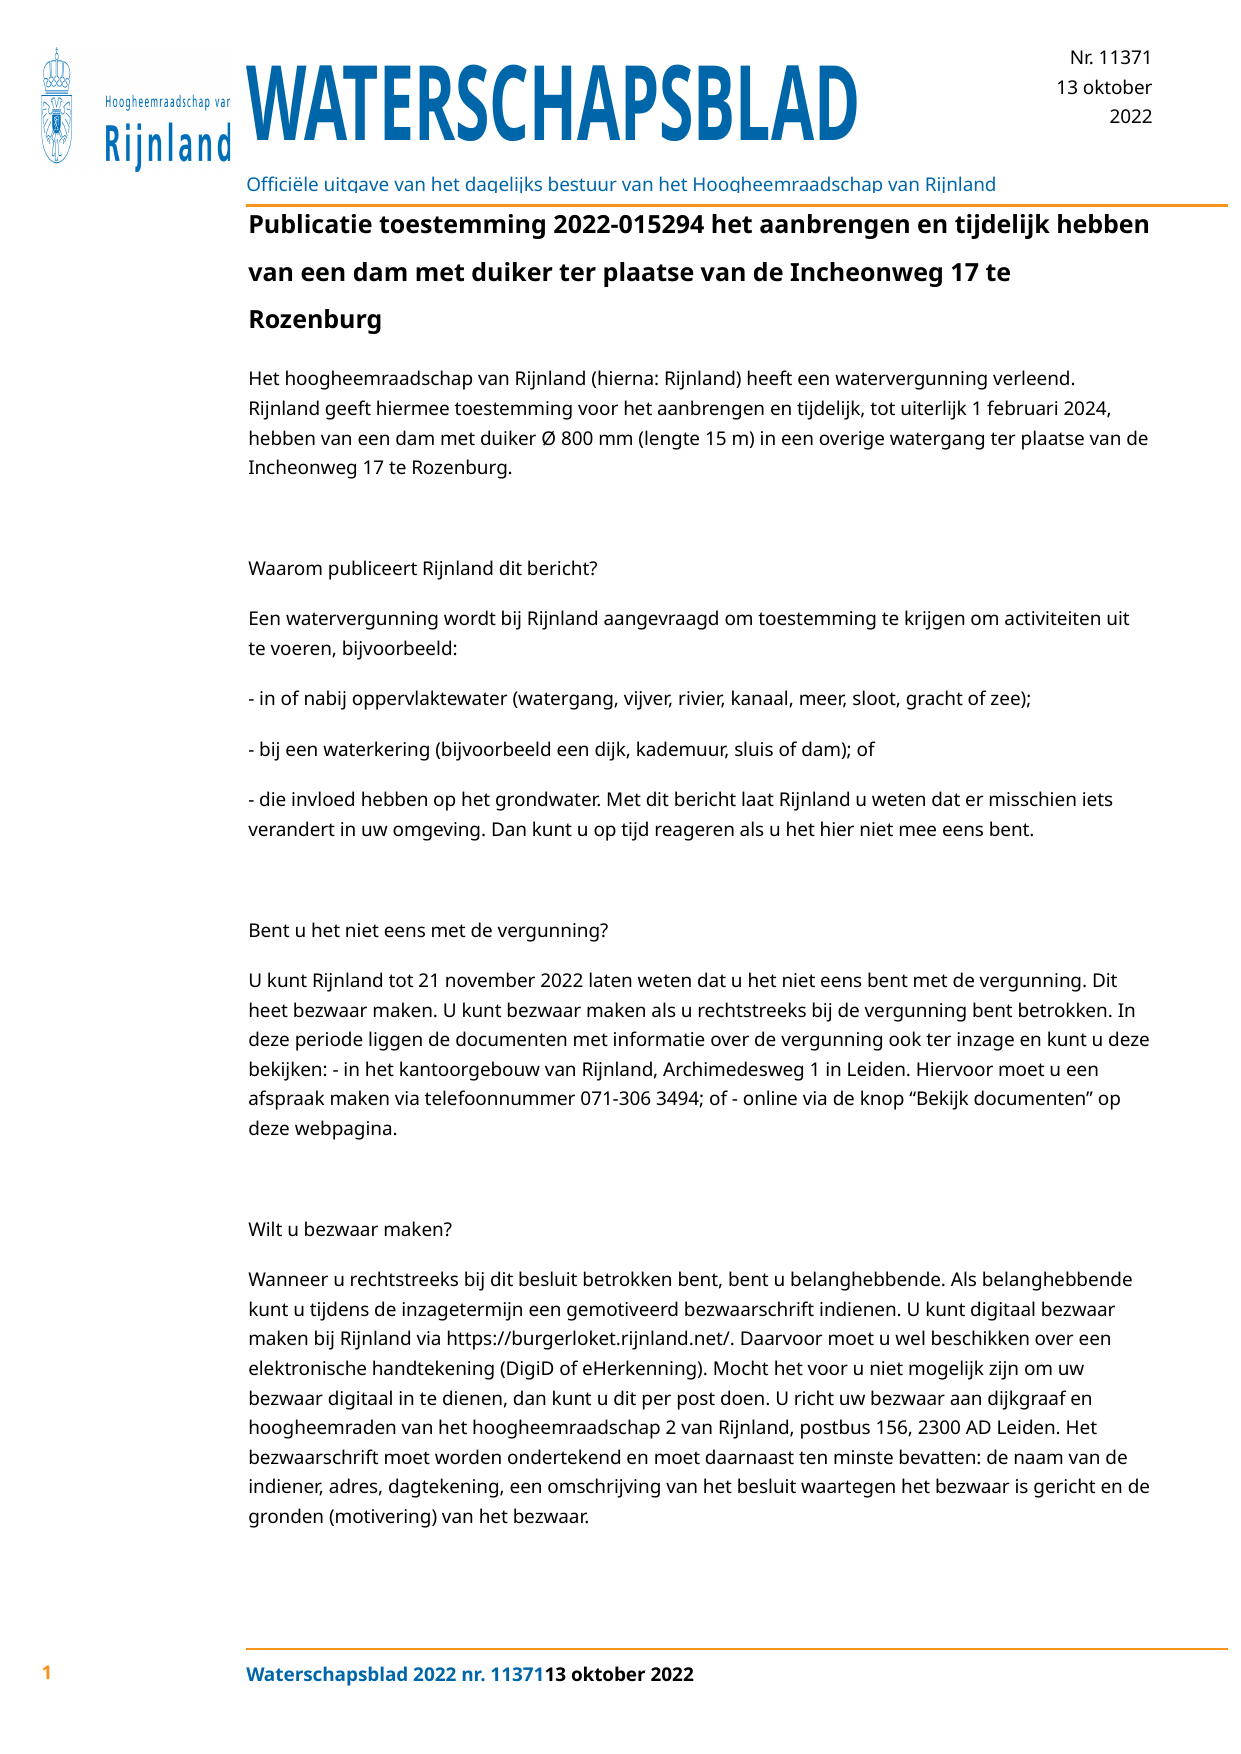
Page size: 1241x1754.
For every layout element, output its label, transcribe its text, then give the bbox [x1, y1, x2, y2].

text - in of nabij oppervlaktewater (watergang, vijver, rivier, kanaal, meer, sloot, gracht of zee); [248, 686, 1152, 711]
text Wilt u bezwaar maken? [248, 1216, 1152, 1242]
text - die invloed hebben op het grondwater. Met dit bericht laat Rijnland u weten dat er misschien iets verandert in uw omgeving. Dan kunt u op tijd reageren als u het hier niet mee eens bent. [248, 786, 1152, 842]
text U kunt Rijnland tot 21 november 2022 laten weten dat u het niet eens bent met de vergunning. Dit heet bezwaar maken. U kunt bezwaar maken als u rechtstreeks bij de vergunning bent betrokken. In deze periode liggen de documenten met informatie over de vergunning ook ter inzage en kunt u deze bekijken: - in het kantoorgebouw van Rijnland, Archimedesweg 1 in Leiden. Hiervoor moet u een afspraak maken via telefoonnummer 071-306 3494; of - online via de knop “Bekijk documenten” op deze webpagina. [248, 967, 1152, 1141]
text Wanneer u rechtstreeks bij dit besluit betrokken bent, bent u belanghebbende. Als belanghebbende kunt u tijdens de inzagetermijn een gemotiveerd bezwaarschrift indienen. U kunt digitaal bezwaar maken bij Rijnland via https://burgerloket.rijnland.net/. Daarvoor moet u wel beschikken over een elektronische handtekening (DigiD of eHerkenning). Mocht het voor u niet mogelijk zijn om uw bezwaar digitaal in te dienen, dan kunt u dit per post doen. U richt uw bezwaar aan dijkgraaf en hoogheemraden van het hoogheemraadschap 2 van Rijnland, postbus 156, 2300 AD Leiden. Het bezwaarschrift moet worden ondertekend en moet daarnaast ten minste bevatten: de naam van de indiener, adres, dagtekening, een omschrijving van het besluit waartegen het bezwaar is gericht en de gronden (motivering) van het bezwaar. [248, 1266, 1152, 1529]
text - bij een waterkering (bijvoorbeeld een dijk, kademuur, sluis of dam); of [248, 736, 1152, 762]
text Waarom publiceert Rijnland dit bericht? [248, 555, 1152, 581]
text Bent u het niet eens met de vergunning? [248, 917, 1152, 942]
text Het hoogheemraadschap van Rijnland (hierna: Rijnland) heeft een watervergunning verleend. Rijnland geeft hiermee toestemming voor het aanbrengen en tijdelijk, tot uiterlijk 1 februari 2024, hebben van een dam met duiker Ø 800 mm (lengte 15 m) in een overige watergang ter plaatse van de Incheonweg 17 te Rozenburg. [248, 366, 1152, 480]
text Een watervergunning wordt bij Rijnland aangevraagd om toestemming te krijgen om activiteiten uit te voeren, bijvoorbeeld: [248, 606, 1152, 661]
text Publicatie toestemming 2022-015294 het aanbrengen en tijdelijk hebben van een dam met duiker ter plaatse van de Incheonweg 17 te Rozenburg [248, 207, 1152, 336]
picture [41, 47, 231, 172]
